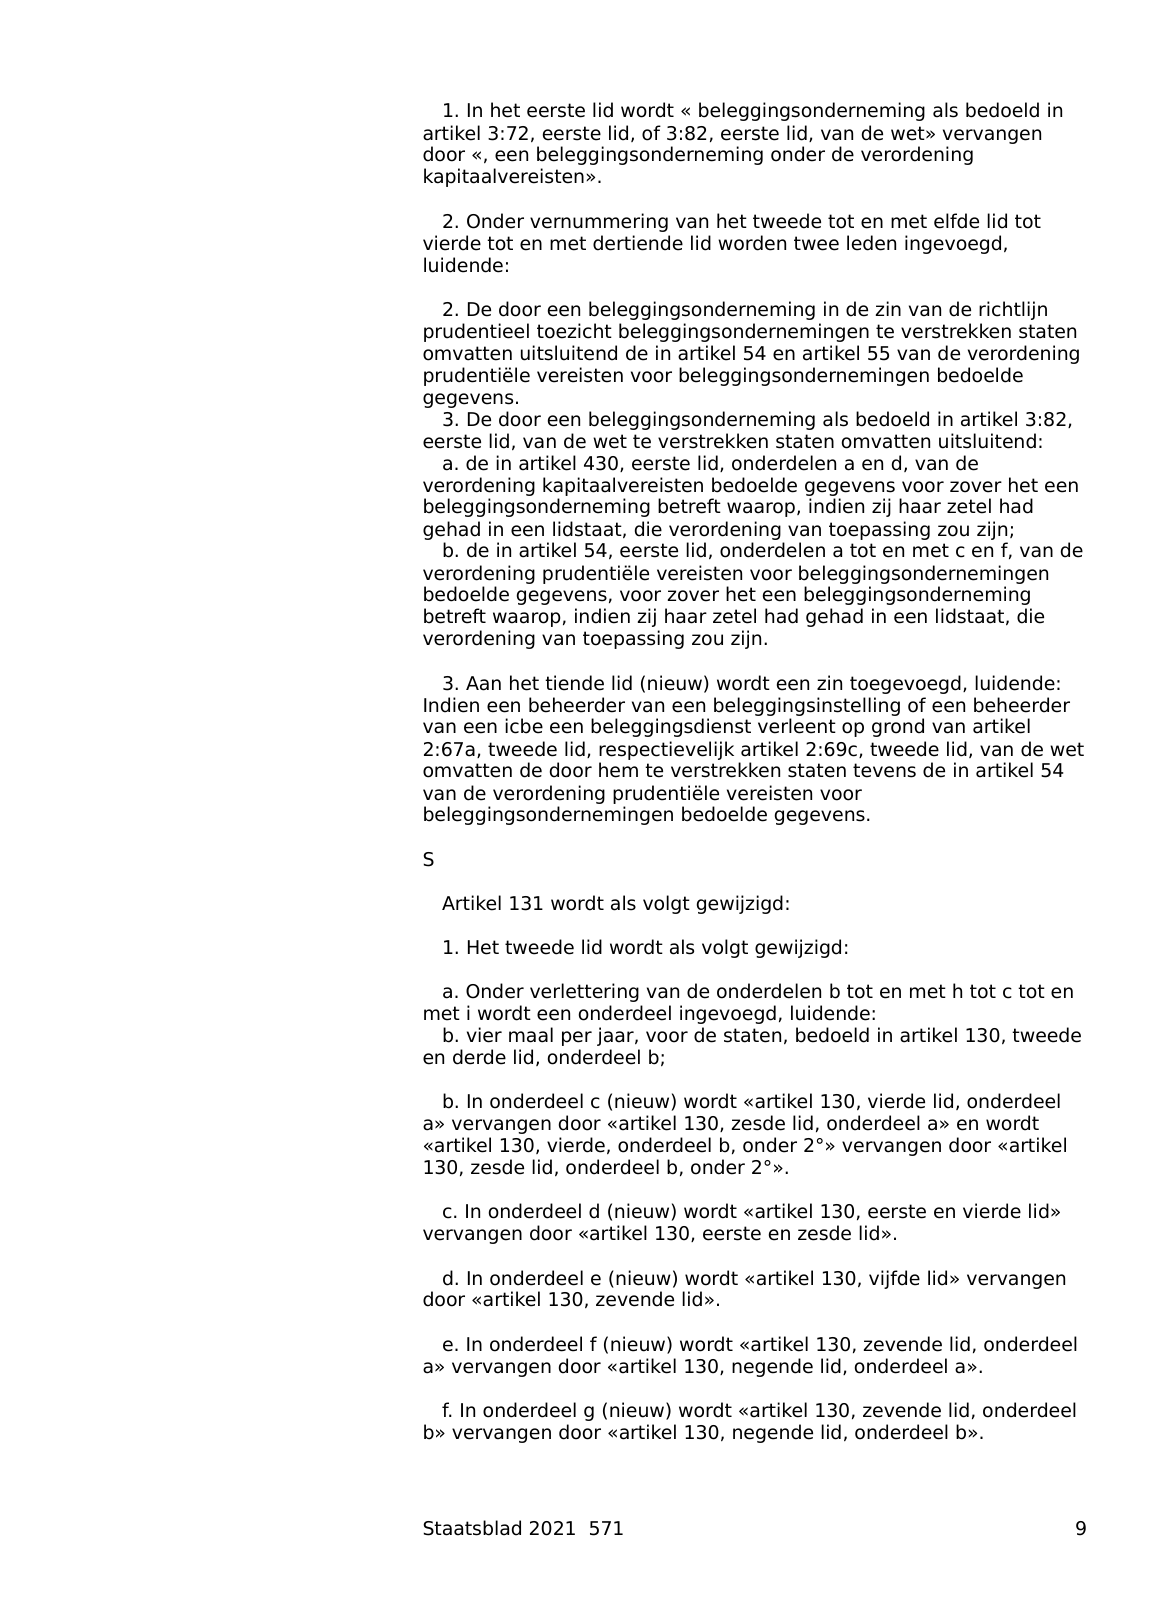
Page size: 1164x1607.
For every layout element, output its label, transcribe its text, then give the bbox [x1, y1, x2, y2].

text S [422, 848, 1087, 871]
text a. Onder verlettering van de onderdelen b tot en met h tot c tot en met i wordt een onderdeel ingevoegd, luidende: [422, 981, 1087, 1025]
text b. In onderdeel c (nieuw) wordt «artikel 130, vierde lid, onderdeel a» vervangen door «artikel 130, zesde lid, onderdeel a» en wordt «artikel 130, vierde, onderdeel b, onder 2°» vervangen door «artikel 130, zesde lid, onderdeel b, onder 2°». [422, 1091, 1087, 1179]
text b. de in artikel 54, eerste lid, onderdelen a tot en met c en f, van de verordening prudentiële vereisten voor beleggingsondernemingen bedoelde gegevens, voor zover het een beleggingsonderneming betreft waarop, indien zij haar zetel had gehad in een lidstaat, die verordening van toepassing zou zijn. [422, 540, 1087, 650]
text 3. De door een beleggingsonderneming als bedoeld in artikel 3:82, eerste lid, van de wet te verstrekken staten omvatten uitsluitend: [422, 408, 1087, 452]
text c. In onderdeel d (nieuw) wordt «artikel 130, eerste en vierde lid» vervangen door «artikel 130, eerste en zesde lid». [422, 1201, 1087, 1245]
text 2. De door een beleggingsonderneming in de zin van de richtlijn prudentieel toezicht beleggingsondernemingen te verstrekken staten omvatten uitsluitend de in artikel 54 en artikel 55 van de verordening prudentiële vereisten voor beleggingsondernemingen bedoelde gegevens. [422, 299, 1087, 408]
text 1. In het eerste lid wordt « beleggingsonderneming als bedoeld in artikel 3:72, eerste lid, of 3:82, eerste lid, van de wet» vervangen door «, een beleggingsonderneming onder de verordening kapitaalvereisten». [422, 100, 1087, 188]
text 3. Aan het tiende lid (nieuw) wordt een zin toegevoegd, luidende: Indien een beheerder van een beleggingsinstelling of een beheerder van een icbe een beleggingsdienst verleent op grond van artikel 2:67a, tweede lid, respectievelijk artikel 2:69c, tweede lid, van de wet omvatten de door hem te verstrekken staten tevens de in artikel 54 van de verordening prudentiële vereisten voor beleggingsondernemingen bedoelde gegevens. [422, 672, 1087, 826]
text b. vier maal per jaar, voor de staten, bedoeld in artikel 130, tweede en derde lid, onderdeel b; [422, 1025, 1087, 1069]
text a. de in artikel 430, eerste lid, onderdelen a en d, van de verordening kapitaalvereisten bedoelde gegevens voor zover het een beleggingsonderneming betreft waarop, indien zij haar zetel had gehad in een lidstaat, die verordening van toepassing zou zijn; [422, 452, 1087, 540]
text f. In onderdeel g (nieuw) wordt «artikel 130, zevende lid, onderdeel b» vervangen door «artikel 130, negende lid, onderdeel b». [422, 1400, 1087, 1444]
text Artikel 131 wordt als volgt gewijzigd: [422, 893, 1087, 915]
text d. In onderdeel e (nieuw) wordt «artikel 130, vijfde lid» vervangen door «artikel 130, zevende lid». [422, 1267, 1087, 1311]
text 2. Onder vernummering van het tweede tot en met elfde lid tot vierde tot en met dertiende lid worden twee leden ingevoegd, luidende: [422, 211, 1087, 276]
text e. In onderdeel f (nieuw) wordt «artikel 130, zevende lid, onderdeel a» vervangen door «artikel 130, negende lid, onderdeel a». [422, 1333, 1087, 1377]
text 1. Het tweede lid wordt als volgt gewijzigd: [422, 937, 1087, 959]
